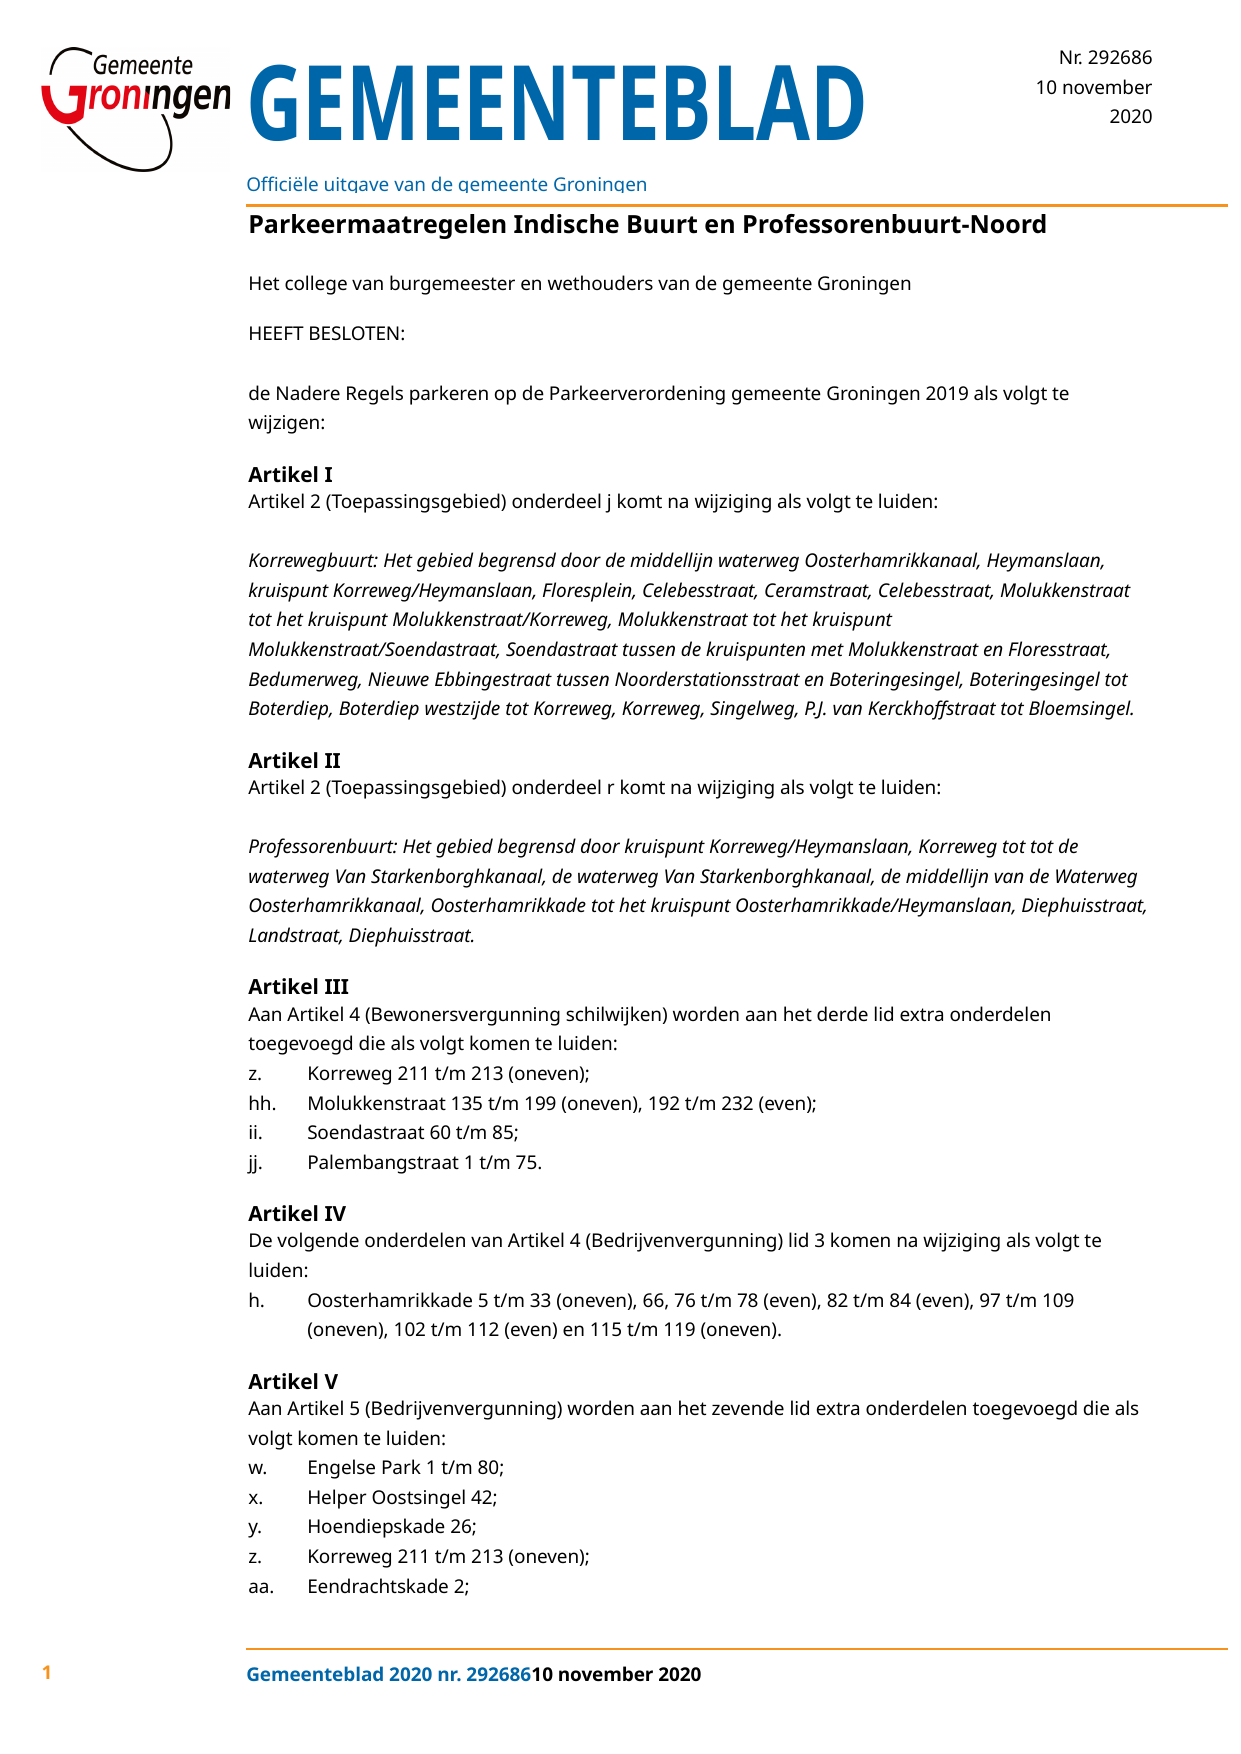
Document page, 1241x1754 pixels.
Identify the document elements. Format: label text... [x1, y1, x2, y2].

text De volgende onderdelen van Artikel 4 (Bedrijvenvergunning) lid 3 komen na wijziging als volgt te luiden: [248, 1228, 1152, 1283]
list Hoendiepskade 26; [248, 1514, 1152, 1539]
text Artikel IV [248, 1199, 1152, 1228]
text Parkeermaatregelen Indische Buurt en Professorenbuurt-Noord [248, 207, 1152, 241]
text Artikel III [248, 972, 1152, 1001]
list Soendastraat 60 t/m 85; [248, 1119, 1152, 1145]
text Artikel I [248, 460, 1152, 488]
list Molukkenstraat 135 t/m 199 (oneven), 192 t/m 232 (even); [248, 1090, 1152, 1115]
text Professorenbuurt: Het gebied begrensd door kruispunt Korreweg/Heymanslaan, Korreweg tot tot de waterweg Van Starkenborghkanaal, de waterweg Van Starkenborghkanaal, de middellijn van de Waterweg Oosterhamrikkanaal, Oosterhamrikkade tot het kruispunt Oosterhamrikkade/Heymanslaan, Diephuisstraat, Landstraat, Diephuisstraat. [248, 833, 1152, 948]
text Artikel V [248, 1367, 1152, 1395]
list Korreweg 211 t/m 213 (oneven); [248, 1543, 1152, 1569]
list Helper Oostsingel 42; [248, 1484, 1152, 1510]
text Artikel 2 (Toepassingsgebied) onderdeel r komt na wijziging als volgt te luiden: [248, 774, 1152, 800]
text Artikel 2 (Toepassingsgebied) onderdeel j komt na wijziging als volgt te luiden: [248, 488, 1152, 514]
picture [41, 47, 231, 172]
text Het college van burgemeester en wethouders van de gemeente Groningen [248, 270, 1152, 296]
text HEEFT BESLOTEN: [248, 321, 1152, 346]
text Aan Artikel 5 (Bedrijvenvergunning) worden aan het zevende lid extra onderdelen toegevoegd die als volgt komen te luiden: [248, 1395, 1152, 1451]
list Korreweg 211 t/m 213 (oneven); [248, 1060, 1152, 1086]
text Korrewegbuurt: Het gebied begrensd door de middellijn waterweg Oosterhamrikkanaal, Heymanslaan, kruispunt Korreweg/Heymanslaan, Floresplein, Celebesstraat, Ceramstraat, Celebesstraat, Molukkenstraat tot het kruispunt Molukkenstraat/Korreweg, Molukkenstraat tot het kruispunt Molukkenstraat/Soendastraat, Soendastraat tussen de kruispunten met Molukkenstraat en Floresstraat, Bedumerweg, Nieuwe Ebbingestraat tussen Noorderstationsstraat en Boteringesingel, Boteringesingel tot Boterdiep, Boterdiep westzijde tot Korreweg, Korreweg, Singelweg, P.J. van Kerckhoffstraat tot Bloemsingel. [248, 547, 1152, 721]
list Engelse Park 1 t/m 80; [248, 1454, 1152, 1480]
list Oosterhamrikkade 5 t/m 33 (oneven), 66, 76 t/m 78 (even), 82 t/m 84 (even), 97 t/m 109 (oneven), 102 t/m 112 (even) en 115 t/m 119 (oneven). [248, 1287, 1152, 1342]
list Palembangstraat 1 t/m 75. [248, 1149, 1152, 1174]
text de Nadere Regels parkeren op de Parkeerverordening gemeente Groningen 2019 als volgt te wijzigen: [248, 380, 1152, 435]
text Aan Artikel 4 (Bewonersvergunning schilwijken) worden aan het derde lid extra onderdelen toegevoegd die als volgt komen te luiden: [248, 1001, 1152, 1056]
text Artikel II [248, 746, 1152, 774]
list Eendrachtskade 2; [248, 1573, 1152, 1598]
